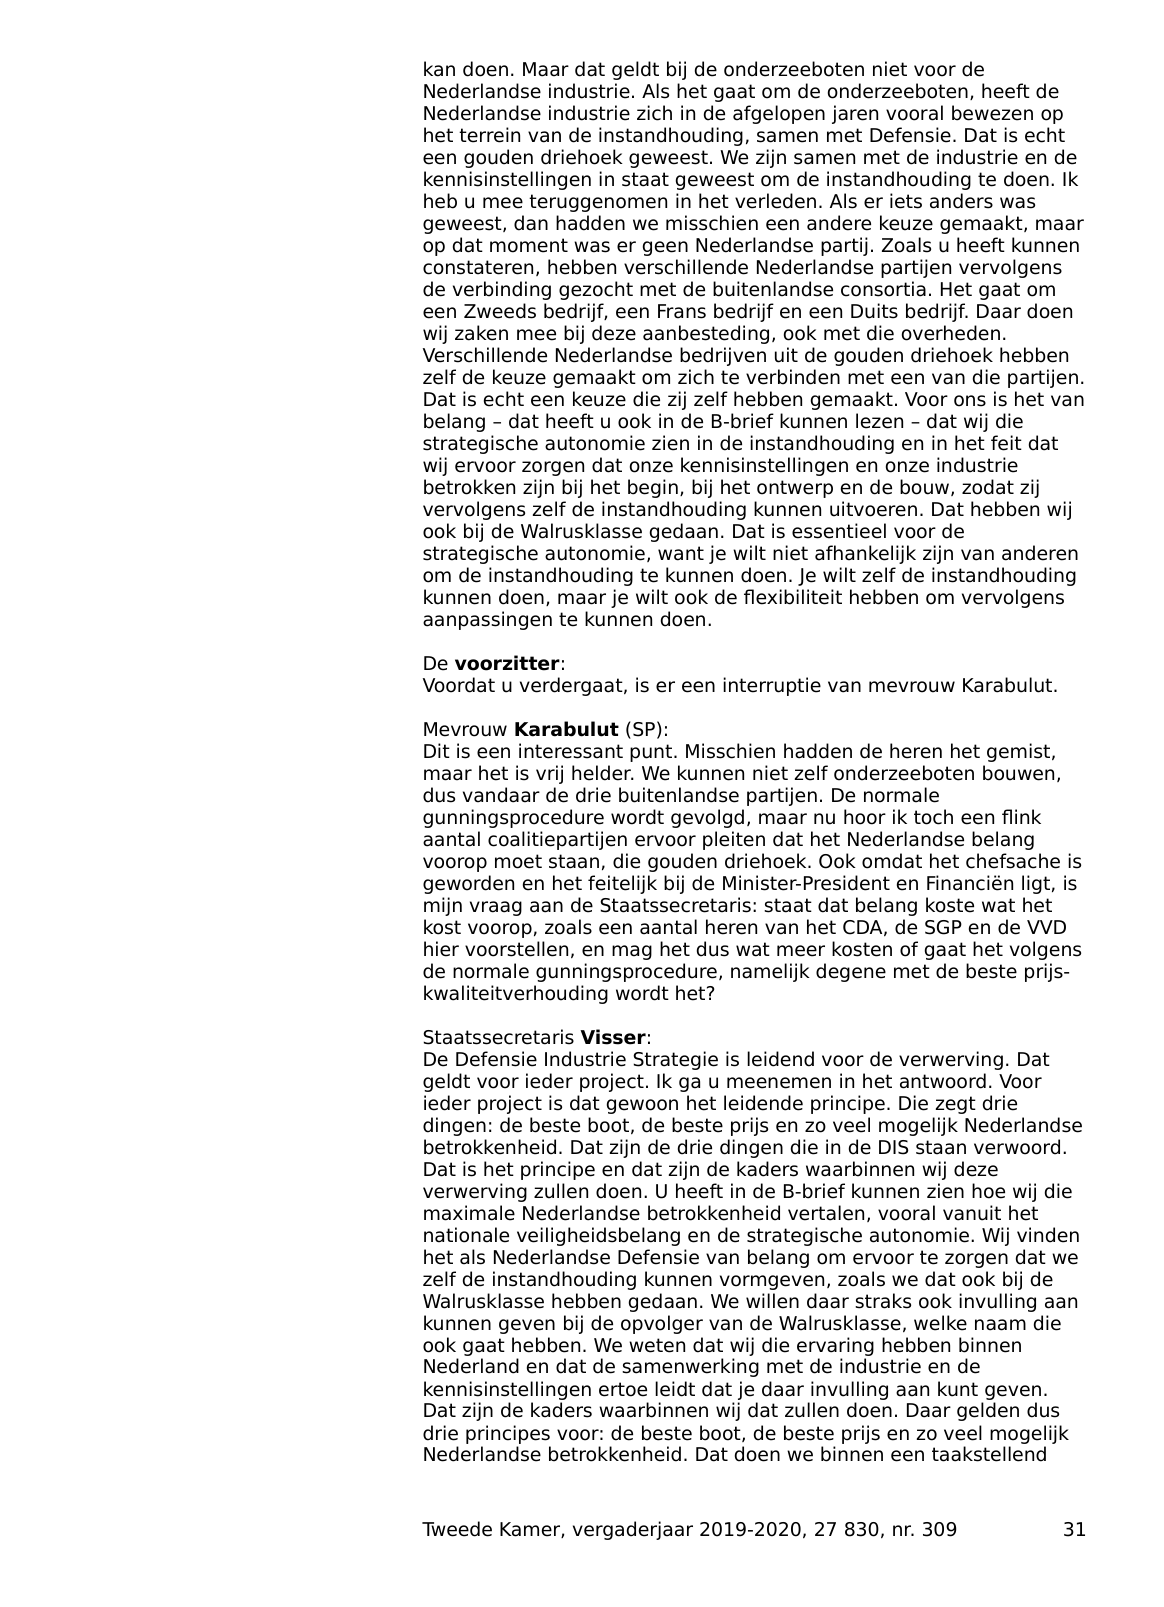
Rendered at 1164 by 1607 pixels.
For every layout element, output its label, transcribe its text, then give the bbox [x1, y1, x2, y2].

text kan doen. Maar dat geldt bij de onderzeeboten niet voor de Nederlandse industrie. Als het gaat om de onderzeeboten, heeft de Nederlandse industrie zich in de afgelopen jaren vooral bewezen op het terrein van de instandhouding, samen met Defensie. Dat is echt een gouden driehoek geweest. We zijn samen met de industrie en de kennisinstellingen in staat geweest om de instandhouding te doen. Ik heb u mee teruggenomen in het verleden. Als er iets anders was geweest, dan hadden we misschien een andere keuze gemaakt, maar op dat moment was er geen Nederlandse partij. Zoals u heeft kunnen constateren, hebben verschillende Nederlandse partijen vervolgens de verbinding gezocht met de buitenlandse consortia. Het gaat om een Zweeds bedrijf, een Frans bedrijf en een Duits bedrijf. Daar doen wij zaken mee bij deze aanbesteding, ook met die overheden. Verschillende Nederlandse bedrijven uit de gouden driehoek hebben zelf de keuze gemaakt om zich te verbinden met een van die partijen. Dat is echt een keuze die zij zelf hebben gemaakt. Voor ons is het van belang – dat heeft u ook in de B-brief kunnen lezen – dat wij die strategische autonomie zien in de instandhouding en in het feit dat wij ervoor zorgen dat onze kennisinstellingen en onze industrie betrokken zijn bij het begin, bij het ontwerp en de bouw, zodat zij vervolgens zelf de instandhouding kunnen uitvoeren. Dat hebben wij ook bij de Walrusklasse gedaan. Dat is essentieel voor de strategische autonomie, want je wilt niet afhankelijk zijn van anderen om de instandhouding te kunnen doen. Je wilt zelf de instandhouding kunnen doen, maar je wilt ook de flexibiliteit hebben om vervolgens aanpassingen te kunnen doen. [422, 59, 1087, 631]
text Dit is een interessant punt. Misschien hadden de heren het gemist, maar het is vrij helder. We kunnen niet zelf onderzeeboten bouwen, dus vandaar de drie buitenlandse partijen. De normale gunningsprocedure wordt gevolgd, maar nu hoor ik toch een flink aantal coalitiepartijen ervoor pleiten dat het Nederlandse belang voorop moet staan, die gouden driehoek. Ook omdat het chefsache is geworden en het feitelijk bij de Minister-President en Financiën ligt, is mijn vraag aan de Staatssecretaris: staat dat belang koste wat het kost voorop, zoals een aantal heren van het CDA, de SGP en de VVD hier voorstellen, en mag het dus wat meer kosten of gaat het volgens de normale gunningsprocedure, namelijk degene met de beste prijs-kwaliteitverhouding wordt het? [422, 741, 1087, 1004]
text De Defensie Industrie Strategie is leidend voor de verwerving. Dat geldt voor ieder project. Ik ga u meenemen in het antwoord. Voor ieder project is dat gewoon het leidende principe. Die zegt drie dingen: de beste boot, de beste prijs en zo veel mogelijk Nederlandse betrokkenheid. Dat zijn de drie dingen die in de DIS staan verwoord. Dat is het principe en dat zijn de kaders waarbinnen wij deze verwerving zullen doen. U heeft in de B-brief kunnen zien hoe wij die maximale Nederlandse betrokkenheid vertalen, vooral vanuit het nationale veiligheidsbelang en de strategische autonomie. Wij vinden het als Nederlandse Defensie van belang om ervoor te zorgen dat we zelf de instandhouding kunnen vormgeven, zoals we dat ook bij de Walrusklasse hebben gedaan. We willen daar straks ook invulling aan kunnen geven bij de opvolger van de Walrusklasse, welke naam die ook gaat hebben. We weten dat wij die ervaring hebben binnen Nederland en dat de samenwerking met de industrie en de kennisinstellingen ertoe leidt dat je daar invulling aan kunt geven. Dat zijn de kaders waarbinnen wij dat zullen doen. Daar gelden dus drie principes voor: de beste boot, de beste prijs en zo veel mogelijk Nederlandse betrokkenheid. Dat doen we binnen een taakstellend [422, 1049, 1087, 1466]
text Mevrouw Karabulut (SP): [422, 719, 1087, 741]
text Voordat u verdergaat, is er een interruptie van mevrouw Karabulut. [422, 675, 1087, 697]
text De voorzitter: [422, 653, 1087, 675]
text Staatssecretaris Visser: [422, 1027, 1087, 1049]
